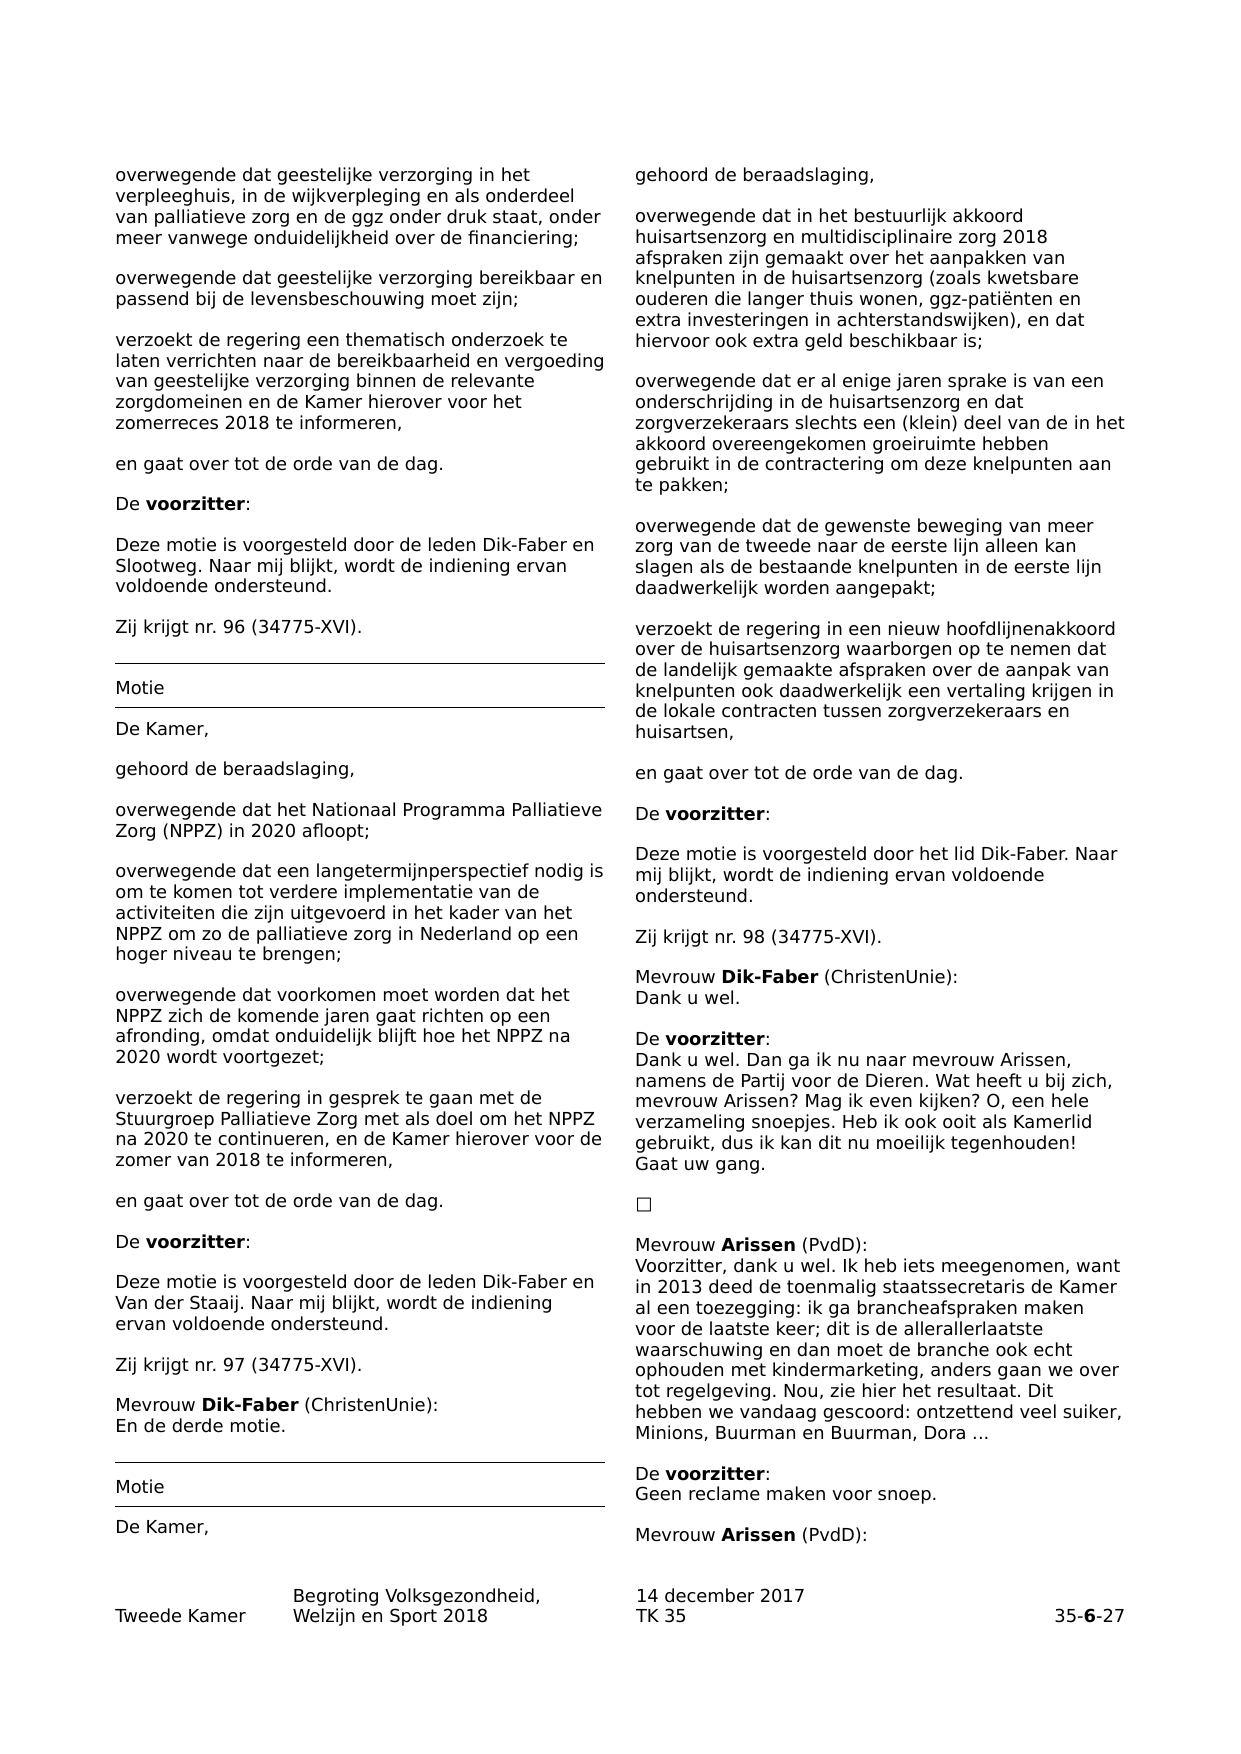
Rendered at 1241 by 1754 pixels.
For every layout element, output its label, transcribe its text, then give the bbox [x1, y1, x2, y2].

text overwegende dat een langetermijnperspectief nodig is om te komen tot verdere implementatie van de activiteiten die zijn uitgevoerd in het kader van het NPPZ om zo de palliatieve zorg in Nederland op een hoger niveau te brengen; [115, 861, 605, 965]
text Motie [115, 678, 605, 698]
text De voorzitter: [115, 1231, 605, 1252]
text Zij krijgt nr. 96 (34775-XVI). [115, 617, 605, 638]
text Mevrouw Dik-Faber (ChristenUnie): [115, 1395, 605, 1416]
text overwegende dat er al enige jaren sprake is van een onderschrijding in de huisartsenzorg en dat zorgverzekeraars slechts een (klein) deel van de in het akkoord overeengekomen groeiruimte hebben gebruikt in de contractering om deze knelpunten aan te pakken; [635, 371, 1125, 496]
text overwegende dat de gewenste beweging van meer zorg van de tweede naar de eerste lijn alleen kan slagen als de bestaande knelpunten in de eerste lijn daadwerkelijk worden aangepakt; [635, 516, 1125, 598]
text overwegende dat het Nationaal Programma Palliatieve Zorg (NPPZ) in 2020 afloopt; [115, 800, 605, 841]
text De voorzitter: [115, 494, 605, 515]
text Mevrouw Arissen (PvdD): [635, 1525, 1125, 1546]
text Zij krijgt nr. 97 (34775-XVI). [115, 1354, 605, 1375]
text verzoekt de regering in een nieuw hoofdlijnenakkoord over de huisartsenzorg waarborgen op te nemen dat de landelijk gemaakte afspraken over de aanpak van knelpunten ook daadwerkelijk een vertaling krijgen in de lokale contracten tussen zorgverzekeraars en huisartsen, [635, 618, 1125, 743]
text verzoekt de regering een thematisch onderzoek te laten verrichten naar de bereikbaarheid en vergoeding van geestelijke verzorging binnen de relevante zorgdomeinen en de Kamer hierover voor het zomerreces 2018 te informeren, [115, 330, 605, 433]
text Geen reclame maken voor snoep. [635, 1484, 1125, 1505]
text Dank u wel. [635, 988, 1125, 1009]
text Deze motie is voorgesteld door de leden Dik-Faber en Slootweg. Naar mij blijkt, wordt de indiening ervan voldoende ondersteund. [115, 535, 605, 597]
text gehoord de beraadslaging, [635, 165, 1125, 186]
text en gaat over tot de orde van de dag. [115, 453, 605, 474]
text verzoekt de regering in gesprek te gaan met de Stuurgroep Palliatieve Zorg met als doel om het NPPZ na 2020 te continueren, en de Kamer hierover voor de zomer van 2018 te informeren, [115, 1088, 605, 1171]
text De voorzitter: [635, 1463, 1125, 1484]
text Zij krijgt nr. 98 (34775-XVI). [635, 926, 1125, 947]
text ⬜ [635, 1194, 1125, 1215]
text De Kamer, [115, 718, 605, 739]
text overwegende dat geestelijke verzorging in het verpleeghuis, in de wijkverpleging en als onderdeel van palliatieve zorg en de ggz onder druk staat, onder meer vanwege onduidelijkheid over de financiering; [115, 165, 605, 248]
text Dank u wel. Dan ga ik nu naar mevrouw Arissen, namens de Partij voor de Dieren. Wat heeft u bij zich, mevrouw Arissen? Mag ik even kijken? O, een hele verzameling snoepjes. Heb ik ook ooit als Kamerlid gebruikt, dus ik kan dit nu moeilijk tegenhouden! Gaat uw gang. [635, 1049, 1125, 1174]
text Deze motie is voorgesteld door de leden Dik-Faber en Van der Staaij. Naar mij blijkt, wordt de indiening ervan voldoende ondersteund. [115, 1272, 605, 1334]
text gehoord de beraadslaging, [115, 759, 605, 780]
text en gaat over tot de orde van de dag. [115, 1191, 605, 1211]
text en gaat over tot de orde van de dag. [635, 763, 1125, 783]
text Mevrouw Arissen (PvdD): [635, 1235, 1125, 1256]
text De voorzitter: [635, 803, 1125, 824]
text Mevrouw Dik-Faber (ChristenUnie): [635, 967, 1125, 988]
text overwegende dat geestelijke verzorging bereikbaar en passend bij de levensbeschouwing moet zijn; [115, 268, 605, 310]
text En de derde motie. [115, 1416, 605, 1437]
text De voorzitter: [635, 1029, 1125, 1049]
text overwegende dat voorkomen moet worden dat het NPPZ zich de komende jaren gaat richten op een afronding, omdat onduidelijk blijft hoe het NPPZ na 2020 wordt voortgezet; [115, 985, 605, 1068]
text De Kamer, [115, 1517, 605, 1538]
text Voorzitter, dank u wel. Ik heb iets meegenomen, want in 2013 deed de toenmalig staatssecretaris de Kamer al een toezegging: ik ga brancheafspraken maken voor de laatste keer; dit is de allerallerlaatste waarschuwing en dan moet de branche ook echt ophouden met kindermarketing, anders gaan we over tot regelgeving. Nou, zie hier het resultaat. Dit hebben we vandaag gescoord: ontzettend veel suiker, Minions, Buurman en Buurman, Dora ... [635, 1256, 1125, 1443]
text overwegende dat in het bestuurlijk akkoord huisartsenzorg en multidisciplinaire zorg 2018 afspraken zijn gemaakt over het aanpakken van knelpunten in de huisartsenzorg (zoals kwetsbare ouderen die langer thuis wonen, ggz-patiënten en extra investeringen in achterstandswijken), en dat hiervoor ook extra geld beschikbaar is; [635, 206, 1125, 351]
text Deze motie is voorgesteld door het lid Dik-Faber. Naar mij blijkt, wordt de indiening ervan voldoende ondersteund. [635, 844, 1125, 906]
text Motie [115, 1477, 605, 1497]
